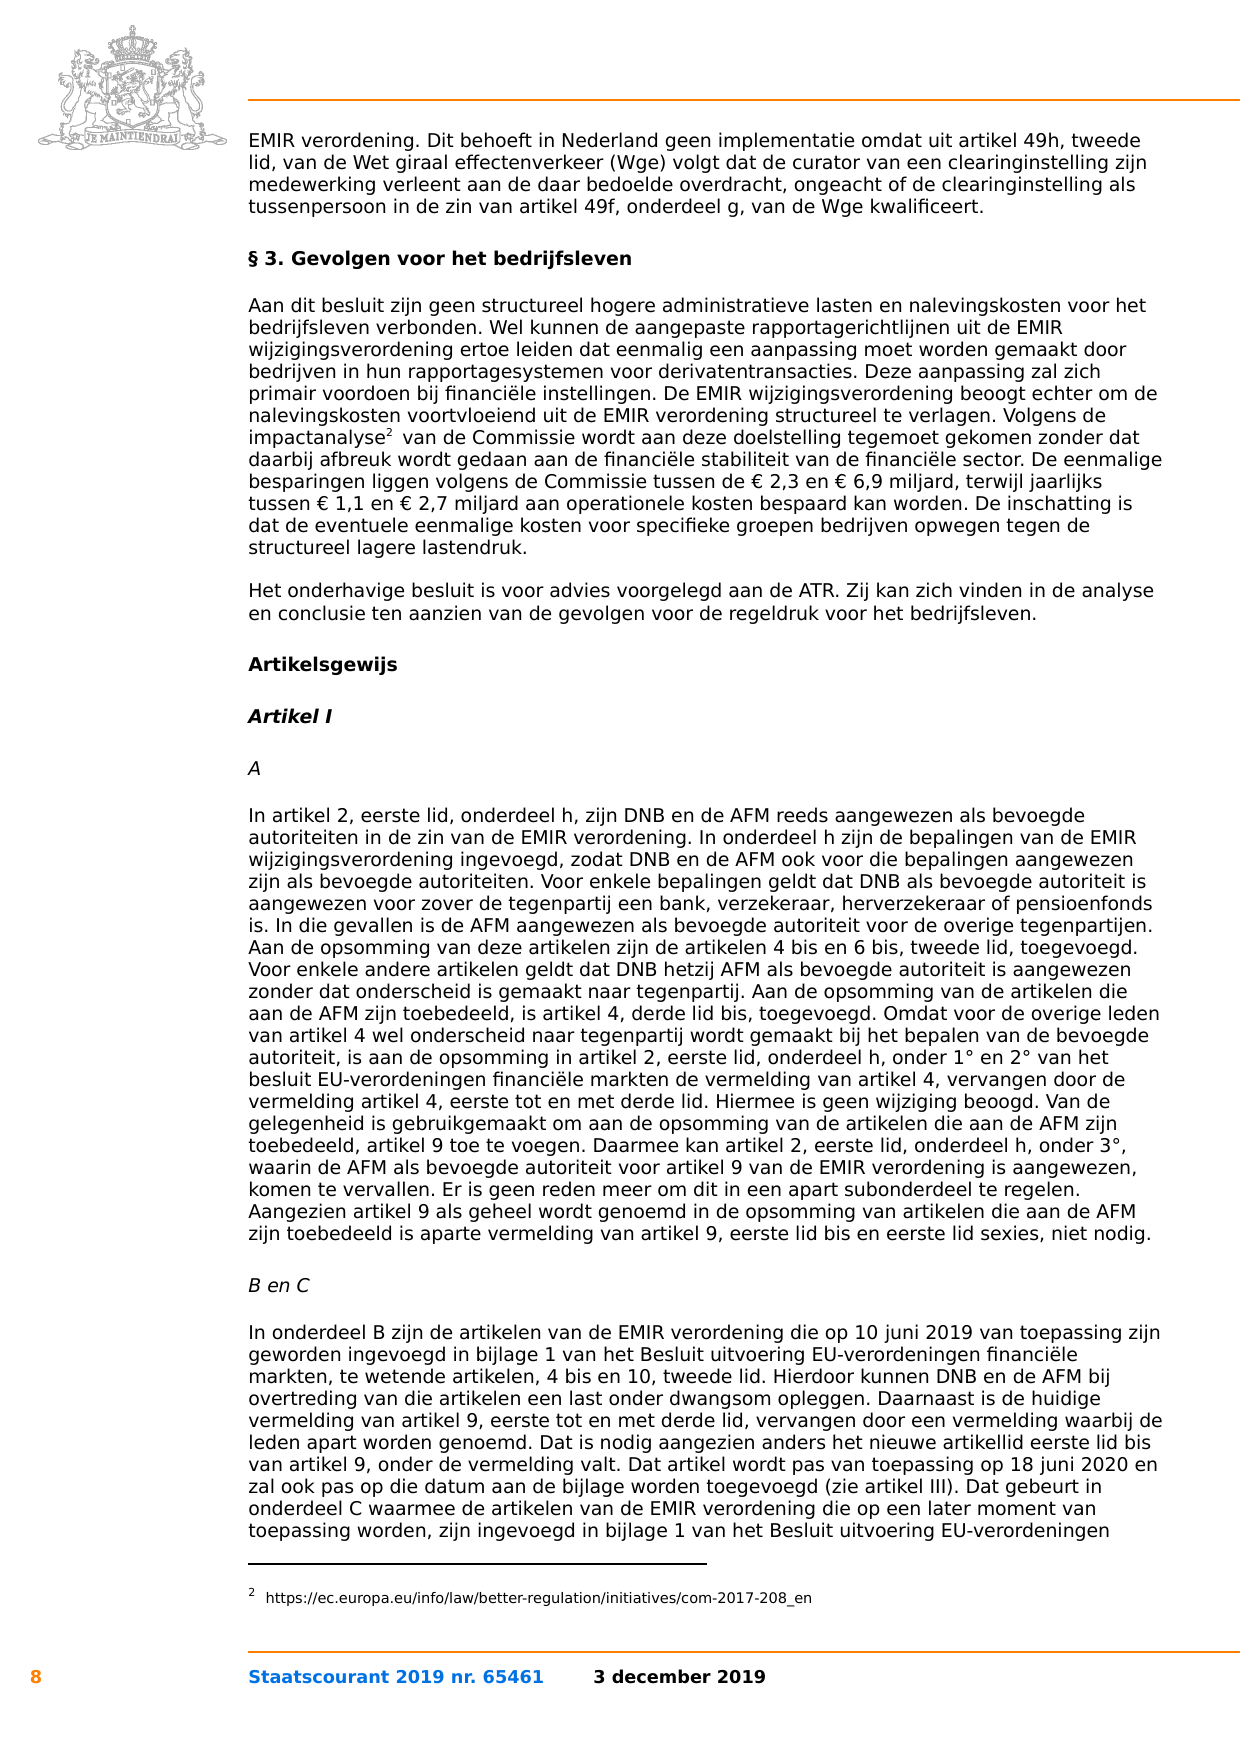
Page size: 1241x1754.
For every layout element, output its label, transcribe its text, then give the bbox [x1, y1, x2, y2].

subtitle Artikel I [248, 706, 1163, 728]
subtitle A [248, 758, 1163, 780]
text In onderdeel B zijn de artikelen van de EMIR verordening die op 10 juni 2019 van toepassing zijn geworden ingevoegd in bijlage 1 van het Besluit uitvoering EU-verordeningen financiële markten, te wetende artikelen, 4 bis en 10, tweede lid. Hierdoor kunnen DNB en de AFM bij overtreding van die artikelen een last onder dwangsom opleggen. Daarnaast is de huidige vermelding van artikel 9, eerste tot en met derde lid, vervangen door een vermelding waarbij de leden apart worden genoemd. Dat is nodig aangezien anders het nieuwe artikellid eerste lid bis van artikel 9, onder de vermelding valt. Dat artikel wordt pas van toepassing op 18 juni 2020 en zal ook pas op die datum aan de bijlage worden toegevoegd (zie artikel III). Dat gebeurt in onderdeel C waarmee de artikelen van de EMIR verordening die op een later moment van toepassing worden, zijn ingevoegd in bijlage 1 van het Besluit uitvoering EU-verordeningen [248, 1322, 1163, 1542]
text EMIR verordening. Dit behoeft in Nederland geen implementatie omdat uit artikel 49h, tweede lid, van de Wet giraal effectenverkeer (Wge) volgt dat de curator van een clearinginstelling zijn medewerking verleent aan de daar bedoelde overdracht, ongeacht of de clearinginstelling als tussenpersoon in de zin van artikel 49f, onderdeel g, van de Wge kwalificeert. [248, 130, 1163, 218]
text In artikel 2, eerste lid, onderdeel h, zijn DNB en de AFM reeds aangewezen als bevoegde autoriteiten in de zin van de EMIR verordening. In onderdeel h zijn de bepalingen van de EMIR wijzigingsverordening ingevoegd, zodat DNB en de AFM ook voor die bepalingen aangewezen zijn als bevoegde autoriteiten. Voor enkele bepalingen geldt dat DNB als bevoegde autoriteit is aangewezen voor zover de tegenpartij een bank, verzekeraar, herverzekeraar of pensioenfonds is. In die gevallen is de AFM aangewezen als bevoegde autoriteit voor de overige tegenpartijen. Aan de opsomming van deze artikelen zijn de artikelen 4 bis en 6 bis, tweede lid, toegevoegd. Voor enkele andere artikelen geldt dat DNB hetzij AFM als bevoegde autoriteit is aangewezen zonder dat onderscheid is gemaakt naar tegenpartij. Aan de opsomming van de artikelen die aan de AFM zijn toebedeeld, is artikel 4, derde lid bis, toegevoegd. Omdat voor de overige leden van artikel 4 wel onderscheid naar tegenpartij wordt gemaakt bij het bepalen van de bevoegde autoriteit, is aan de opsomming in artikel 2, eerste lid, onderdeel h, onder 1° en 2° van het besluit EU-verordeningen financiële markten de vermelding van artikel 4, vervangen door de vermelding artikel 4, eerste tot en met derde lid. Hiermee is geen wijziging beoogd. Van de gelegenheid is gebruikgemaakt om aan de opsomming van de artikelen die aan de AFM zijn toebedeeld, artikel 9 toe te voegen. Daarmee kan artikel 2, eerste lid, onderdeel h, onder 3°, waarin de AFM als bevoegde autoriteit voor artikel 9 van de EMIR verordening is aangewezen, komen te vervallen. Er is geen reden meer om dit in een apart subonderdeel te regelen. Aangezien artikel 9 als geheel wordt genoemd in de opsomming van artikelen die aan de AFM zijn toebedeeld is aparte vermelding van artikel 9, eerste lid bis en eerste lid sexies, niet nodig. [248, 805, 1163, 1245]
picture [38, 25, 227, 150]
text Het onderhavige besluit is voor advies voorgelegd aan de ATR. Zij kan zich vinden in de analyse en conclusie ten aanzien van de gevolgen voor de regeldruk voor het bedrijfsleven. [248, 580, 1163, 624]
subtitle B en C [248, 1275, 1163, 1297]
text https://ec.europa.eu/info/law/better-regulation/initiatives/com-2017-208_en [248, 1586, 1163, 1608]
subtitle Artikelsgewijs [248, 654, 1163, 676]
subtitle § 3. Gevolgen voor het bedrijfsleven [248, 248, 1163, 270]
text Aan dit besluit zijn geen structureel hogere administratieve lasten en nalevingskosten voor het bedrijfsleven verbonden. Wel kunnen de aangepaste rapportagerichtlijnen uit de EMIR wijzigingsverordening ertoe leiden dat eenmalig een aanpassing moet worden gemaakt door bedrijven in hun rapportagesystemen voor derivatentransacties. Deze aanpassing zal zich primair voordoen bij financiële instellingen. De EMIR wijzigingsverordening beoogt echter om de nalevingskosten voortvloeiend uit de EMIR verordening structureel te verlagen. Volgens de impactanalyse van de Commissie wordt aan deze doelstelling tegemoet gekomen zonder dat daarbij afbreuk wordt gedaan aan de financiële stabiliteit van de financiële sector. De eenmalige besparingen liggen volgens de Commissie tussen de € 2,3 en € 6,9 miljard, terwijl jaarlijks tussen € 1,1 en € 2,7 miljard aan operationele kosten bespaard kan worden. De inschatting is dat de eventuele eenmalige kosten voor specifieke groepen bedrijven opwegen tegen de structureel lagere lastendruk. [248, 295, 1163, 558]
